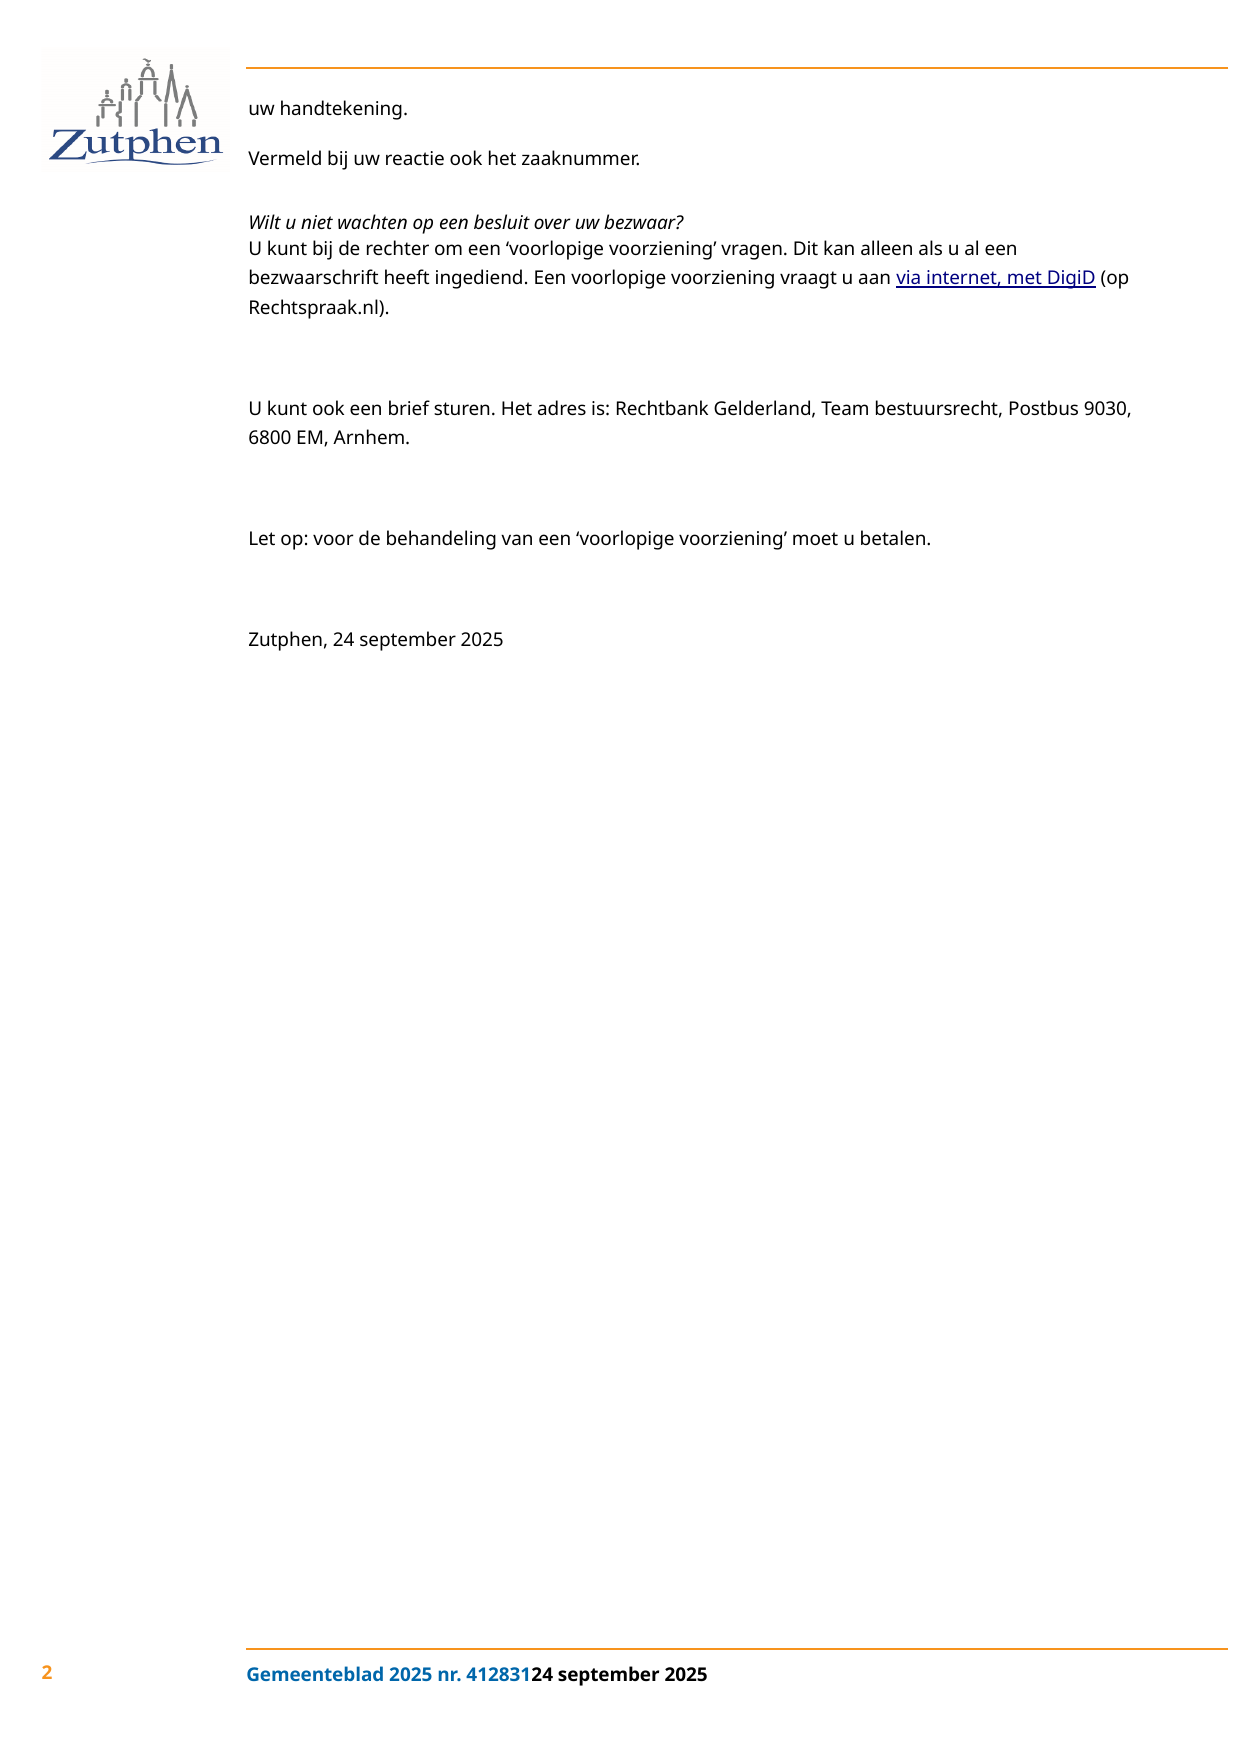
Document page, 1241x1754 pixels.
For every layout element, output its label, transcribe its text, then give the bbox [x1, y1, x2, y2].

text Vermeld bij uw reactie ook het zaaknummer. [248, 145, 1152, 171]
picture [41, 47, 231, 172]
text U kunt bij de rechter om een ‘voorlopige voorziening’ vragen. Dit kan alleen als u al een bezwaarschrift heeft ingediend. Een voorlopige voorziening vraagt u aan via internet, met DigiD (op Rechtspraak.nl). [248, 235, 1152, 320]
text Zutphen, 24 september 2025 [248, 626, 1152, 652]
text uw handtekening. [248, 95, 1152, 121]
text Let op: voor de behandeling van een ‘voorlopige voorziening’ moet u betalen. [248, 525, 1152, 551]
text U kunt ook een brief sturen. Het adres is: Rechtbank Gelderland, Team bestuursrecht, Postbus 9030, 6800 EM, Arnhem. [248, 395, 1152, 450]
text Wilt u niet wachten op een besluit over uw bezwaar? [248, 209, 1152, 235]
